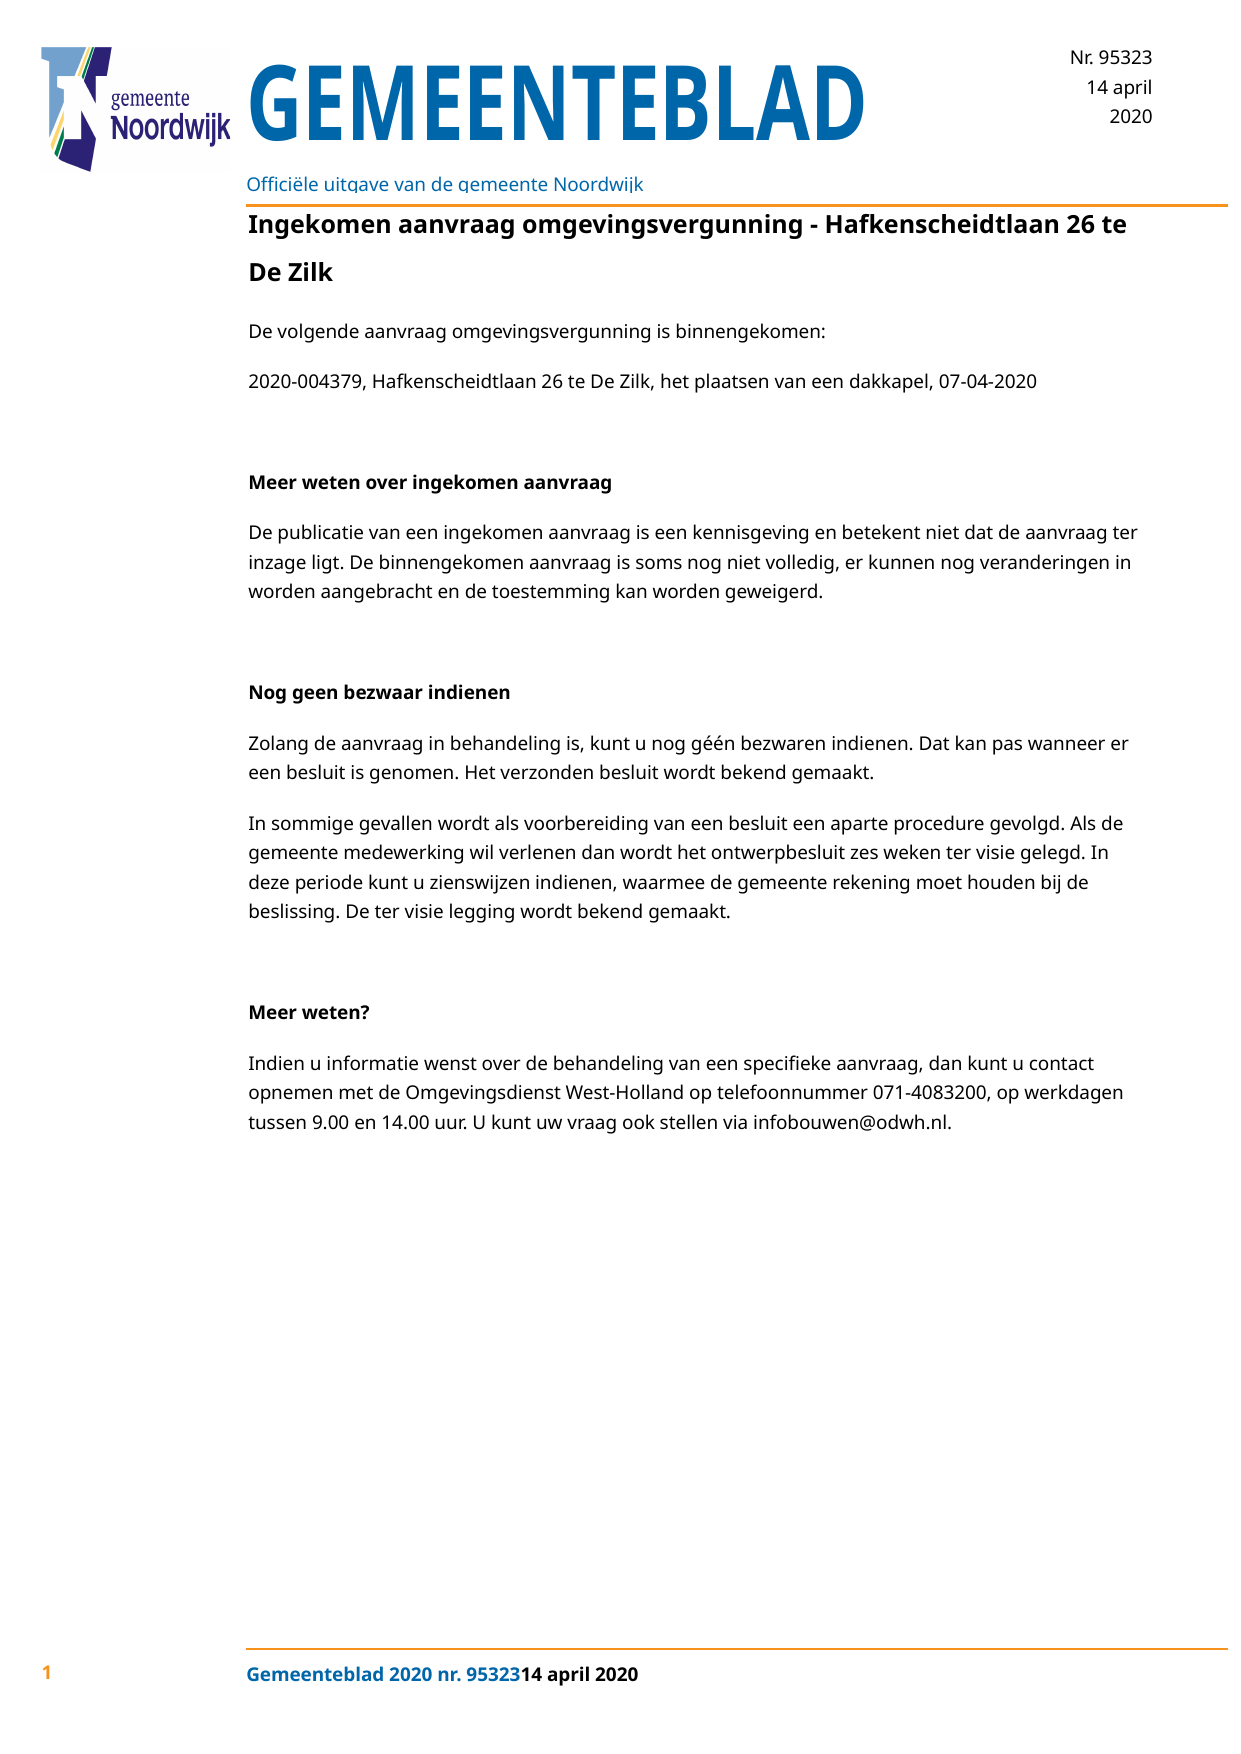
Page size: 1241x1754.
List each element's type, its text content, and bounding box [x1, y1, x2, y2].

text De publicatie van een ingekomen aanvraag is een kennisgeving en betekent niet dat de aanvraag ter inzage ligt. De binnengekomen aanvraag is soms nog niet volledig, er kunnen nog veranderingen in worden aangebracht en de toestemming kan worden geweigerd. [248, 519, 1152, 604]
text Meer weten over ingekomen aanvraag [248, 469, 1152, 495]
text Meer weten? [248, 999, 1152, 1025]
text 2020-004379, Hafkenscheidtlaan 26 te De Zilk, het plaatsen van een dakkapel, 07-04-2020 [248, 368, 1152, 394]
picture [41, 47, 231, 172]
text Ingekomen aanvraag omgevingsvergunning - Hafkenscheidtlaan 26 te De Zilk [248, 207, 1152, 288]
text Zolang de aanvraag in behandeling is, kunt u nog géén bezwaren indienen. Dat kan pas wanneer er een besluit is genomen. Het verzonden besluit wordt bekend gemaakt. [248, 730, 1152, 785]
text Indien u informatie wenst over de behandeling van een specifieke aanvraag, dan kunt u contact opnemen met de Omgevingsdienst West-Holland op telefoonnummer 071-4083200, op werkdagen tussen 9.00 en 14.00 uur. U kunt uw vraag ook stellen via infobouwen@odwh.nl. [248, 1050, 1152, 1135]
text In sommige gevallen wordt als voorbereiding van een besluit een aparte procedure gevolgd. Als de gemeente medewerking wil verlenen dan wordt het ontwerpbesluit zes weken ter visie gelegd. In deze periode kunt u zienswijzen indienen, waarmee de gemeente rekening moet houden bij de beslissing. De ter visie legging wordt bekend gemaakt. [248, 810, 1152, 924]
text Nog geen bezwaar indienen [248, 679, 1152, 705]
text De volgende aanvraag omgevingsvergunning is binnengekomen: [248, 318, 1152, 344]
